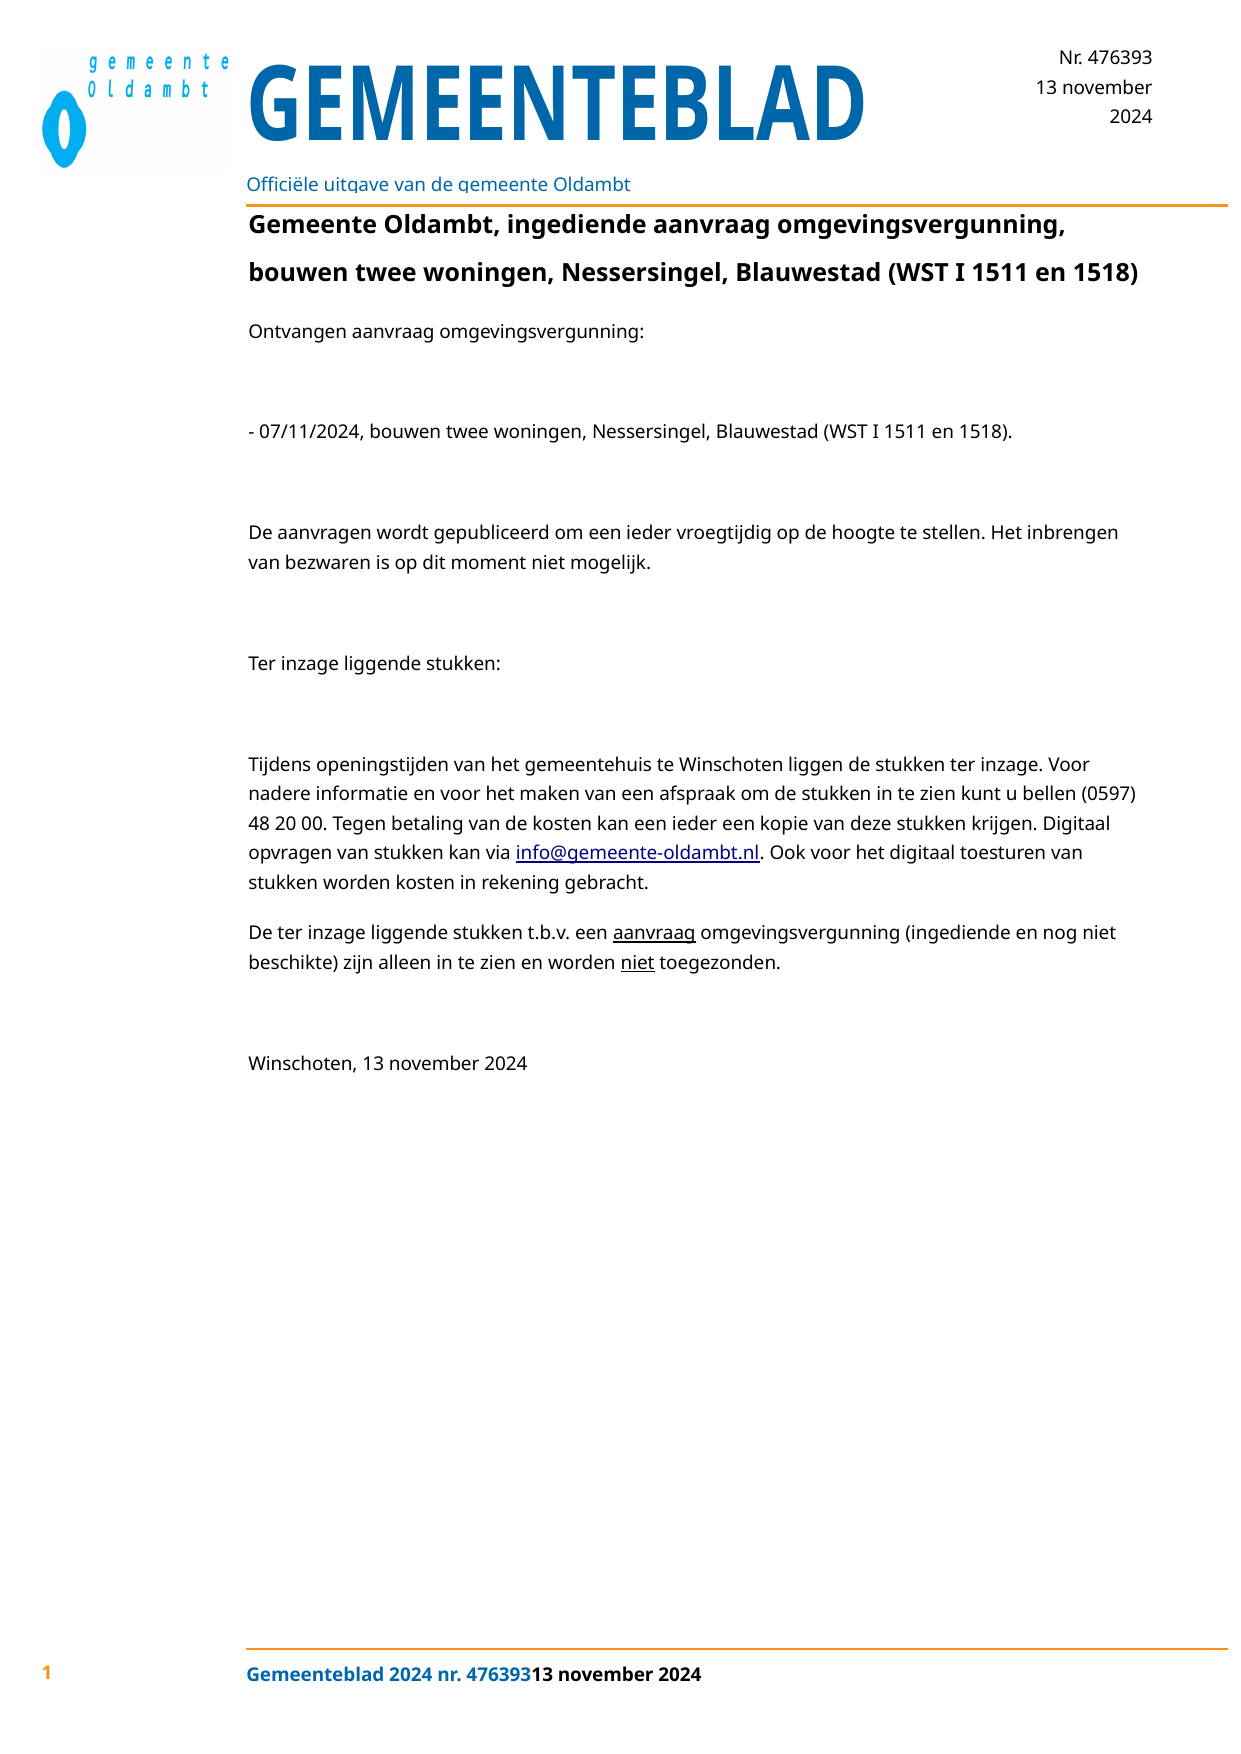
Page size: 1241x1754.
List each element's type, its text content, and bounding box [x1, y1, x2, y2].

text Ontvangen aanvraag omgevingsvergunning: [248, 318, 1152, 344]
text De aanvragen wordt gepubliceerd om een ieder vroegtijdig op de hoogte te stellen. Het inbrengen van bezwaren is op dit moment niet mogelijk. [248, 519, 1152, 575]
text Ter inzage liggende stukken: [248, 650, 1152, 676]
text De ter inzage liggende stukken t.b.v. een aanvraag omgevingsvergunning (ingediende en nog niet beschikte) zijn alleen in te zien en worden niet toegezonden. [248, 919, 1152, 975]
text - 07/11/2024, bouwen twee woningen, Nessersingel, Blauwestad (WST I 1511 en 1518). [248, 419, 1152, 444]
text Gemeente Oldambt, ingediende aanvraag omgevingsvergunning, bouwen twee woningen, Nessersingel, Blauwestad (WST I 1511 en 1518) [248, 207, 1152, 288]
picture [41, 47, 231, 172]
text Winschoten, 13 november 2024 [248, 1050, 1152, 1076]
text Tijdens openingstijden van het gemeentehuis te Winschoten liggen de stukken ter inzage. Voor nadere informatie en voor het maken van een afspraak om de stukken in te zien kunt u bellen (0597) 48 20 00. Tegen betaling van de kosten kan een ieder een kopie van deze stukken krijgen. Digitaal opvragen van stukken kan via info@gemeente-oldambt.nl. Ook voor het digitaal toesturen van stukken worden kosten in rekening gebracht. [248, 751, 1152, 895]
